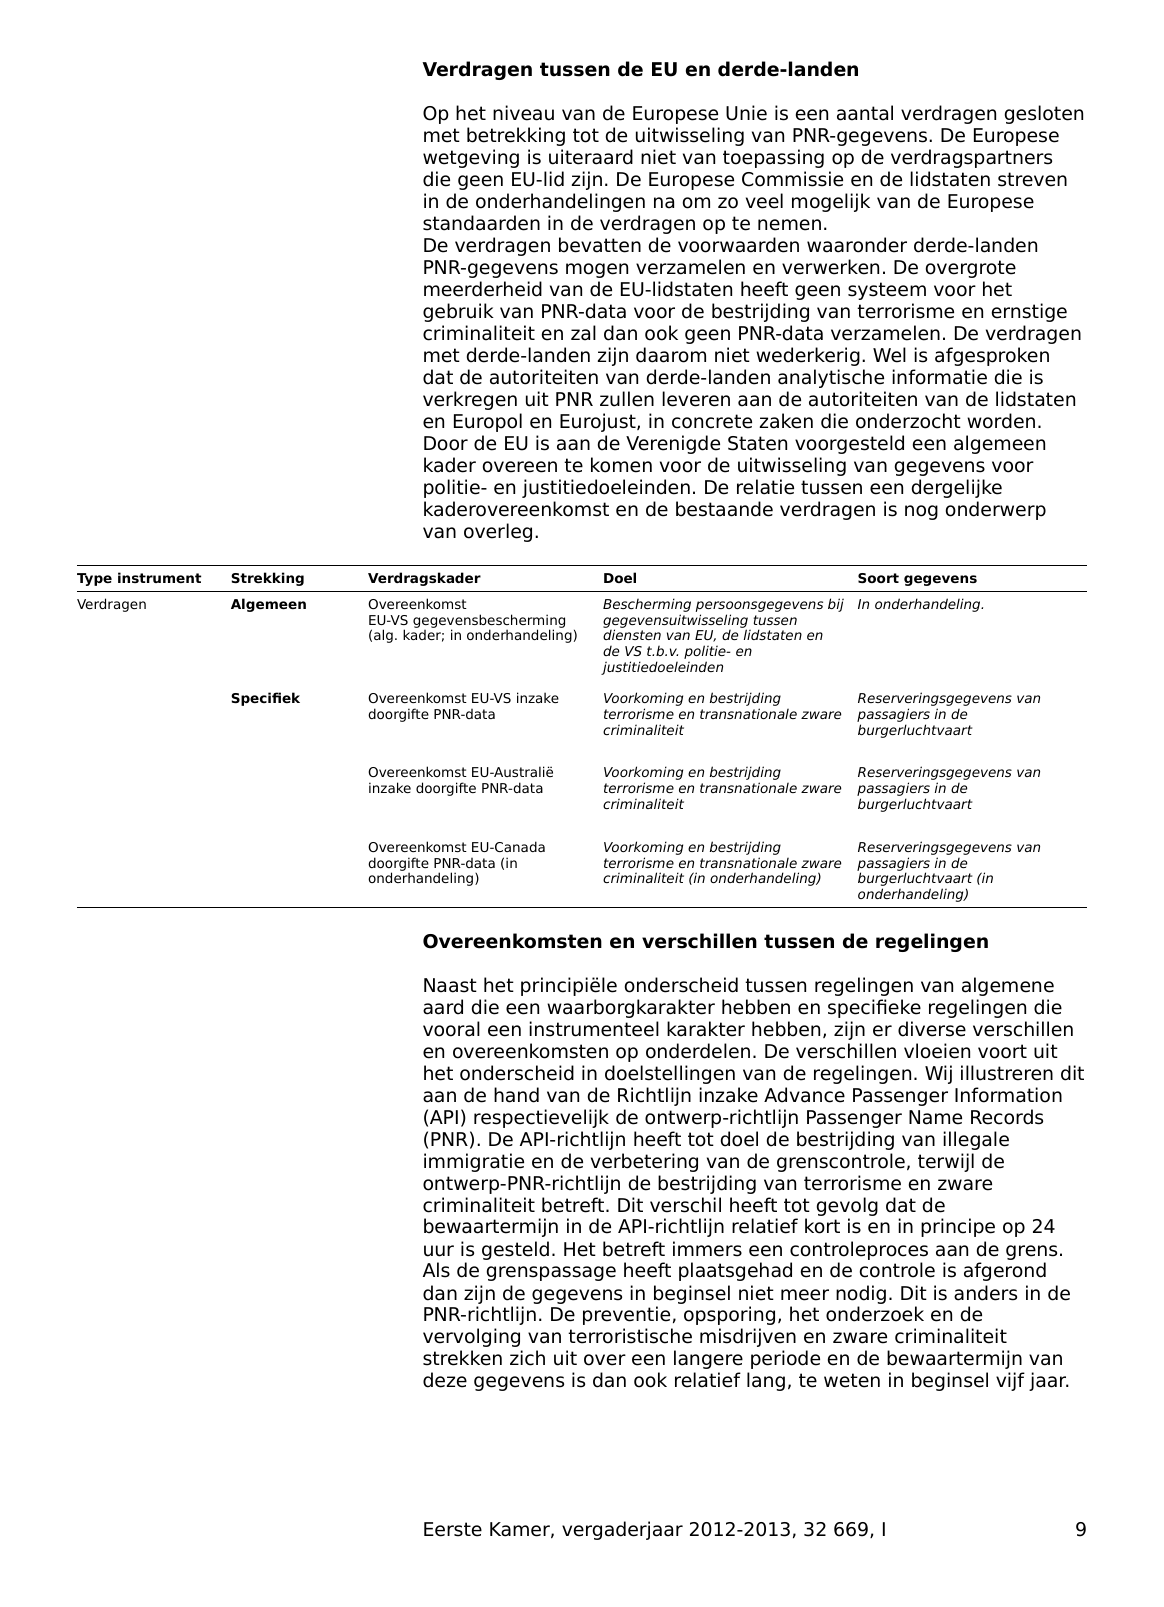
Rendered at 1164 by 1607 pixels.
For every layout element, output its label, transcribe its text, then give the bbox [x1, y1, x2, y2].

text De verdragen bevatten de voorwaarden waaronder derde-landen PNR-gegevens mogen verzamelen en verwerken. De overgrote meerderheid van de EU-lidstaten heeft geen systeem voor het gebruik van PNR-data voor de bestrijding van terrorisme en ernstige criminaliteit en zal dan ook geen PNR-data verzamelen. De verdragen met derde-landen zijn daarom niet wederkerig. Wel is afgesproken dat de autoriteiten van derde-landen analytische informatie die is verkregen uit PNR zullen leveren aan de autoriteiten van de lidstaten en Europol en Eurojust, in concrete zaken die onderzocht worden. [422, 235, 1087, 433]
table_cell Overeenkomst EU-VS gegevensbescherming (alg. kader; in onderhandeling) [362, 592, 597, 675]
table_cell [225, 675, 362, 691]
table_header Soort gegevens [852, 566, 1087, 591]
text Naast het principiële onderscheid tussen regelingen van algemene aard die een waarborgkarakter hebben en specifieke regelingen die vooral een instrumenteel karakter hebben, zijn er diverse verschillen en overeenkomsten op onderdelen. De verschillen vloeien voort uit het onderscheid in doelstellingen van de regelingen. Wij illustreren dit aan de hand van de Richtlijn inzake Advance Passenger Information (API) respectievelijk de ontwerp-richtlijn Passenger Name Records (PNR). De API-richtlijn heeft tot doel de bestrijding van illegale immigratie en de verbetering van de grenscontrole, terwijl de ontwerp-PNR-richtlijn de bestrijding van terrorisme en zware criminaliteit betreft. Dit verschil heeft tot gevolg dat de bewaartermijn in de API-richtlijn relatief kort is en in principe op 24 uur is gesteld. Het betreft immers een controleproces aan de grens. Als de grenspassage heeft plaatsgehad en de controle is afgerond dan zijn de gegevens in beginsel niet meer nodig. Dit is anders in de PNR-richtlijn. De preventie, opsporing, het onderzoek en de vervolging van terroristische misdrijven en zware criminaliteit strekken zich uit over een langere periode en de bewaartermijn van deze gegevens is dan ook relatief lang, te weten in beginsel vijf jaar. [422, 975, 1087, 1392]
table_cell [362, 817, 1087, 839]
text Door de EU is aan de Verenigde Staten voorgesteld een algemeen kader overeen te komen voor de uitwisseling van gegevens voor politie- en justitiedoeleinden. De relatie tussen een dergelijke kaderovereenkomst en de bestaande verdragen is nog onderwerp van overleg. [422, 433, 1087, 543]
table_cell [77, 764, 225, 817]
table_header Strekking [225, 566, 362, 591]
table_cell Overeenkomst EU-VS inzake doorgifte PNR-data [362, 691, 597, 743]
table_cell [597, 675, 852, 691]
table_cell Algemeen [225, 592, 362, 675]
subtitle Verdragen tussen de EU en derde-landen [422, 59, 1087, 81]
table_cell Voorkoming en bestrijding terrorisme en transnationale zware criminaliteit [597, 691, 852, 743]
table_cell [77, 691, 225, 743]
table_cell Overeenkomst EU-Canada doorgifte PNR-data (in onderhandeling) [362, 839, 597, 907]
subtitle Overeenkomsten en verschillen tussen de regelingen [422, 931, 1087, 952]
table_cell Specifiek [225, 691, 362, 907]
table_header Doel [597, 566, 852, 591]
table_cell In onderhandeling. [852, 592, 1087, 675]
table_header Type instrument [77, 566, 225, 591]
table_cell Verdragen [77, 592, 225, 675]
table_cell Overeenkomst EU-Australië inzake doorgifte PNR-data [362, 764, 597, 817]
table_cell [362, 743, 1087, 764]
table_cell [77, 839, 225, 907]
table_cell [77, 675, 225, 691]
table_cell Reserveringsgegevens van passagiers in de burgerluchtvaart [852, 691, 1087, 743]
table_cell Reserveringsgegevens van passagiers in de burgerluchtvaart (in onderhandeling) [852, 839, 1087, 907]
table_cell Bescherming persoonsgegevens bij gegevensuitwisseling tussen diensten van EU, de lidstaten en de VS t.b.v. politie- en justitiedoeleinden [597, 592, 852, 675]
table_cell [852, 675, 1087, 691]
table_header Verdragskader [362, 566, 597, 591]
table_cell [362, 675, 597, 691]
table_cell Reserveringsgegevens van passagiers in de burgerluchtvaart [852, 764, 1087, 817]
table_cell Voorkoming en bestrijding terrorisme en transnationale zware criminaliteit (in onderhandeling) [597, 839, 852, 907]
text Op het niveau van de Europese Unie is een aantal verdragen gesloten met betrekking tot de uitwisseling van PNR-gegevens. De Europese wetgeving is uiteraard niet van toepassing op de verdragspartners die geen EU-lid zijn. De Europese Commissie en de lidstaten streven in de onderhandelingen na om zo veel mogelijk van de Europese standaarden in de verdragen op te nemen. [422, 103, 1087, 235]
table_cell [77, 817, 225, 839]
table_cell [77, 743, 225, 764]
table_cell Voorkoming en bestrijding terrorisme en transnationale zware criminaliteit [597, 764, 852, 817]
